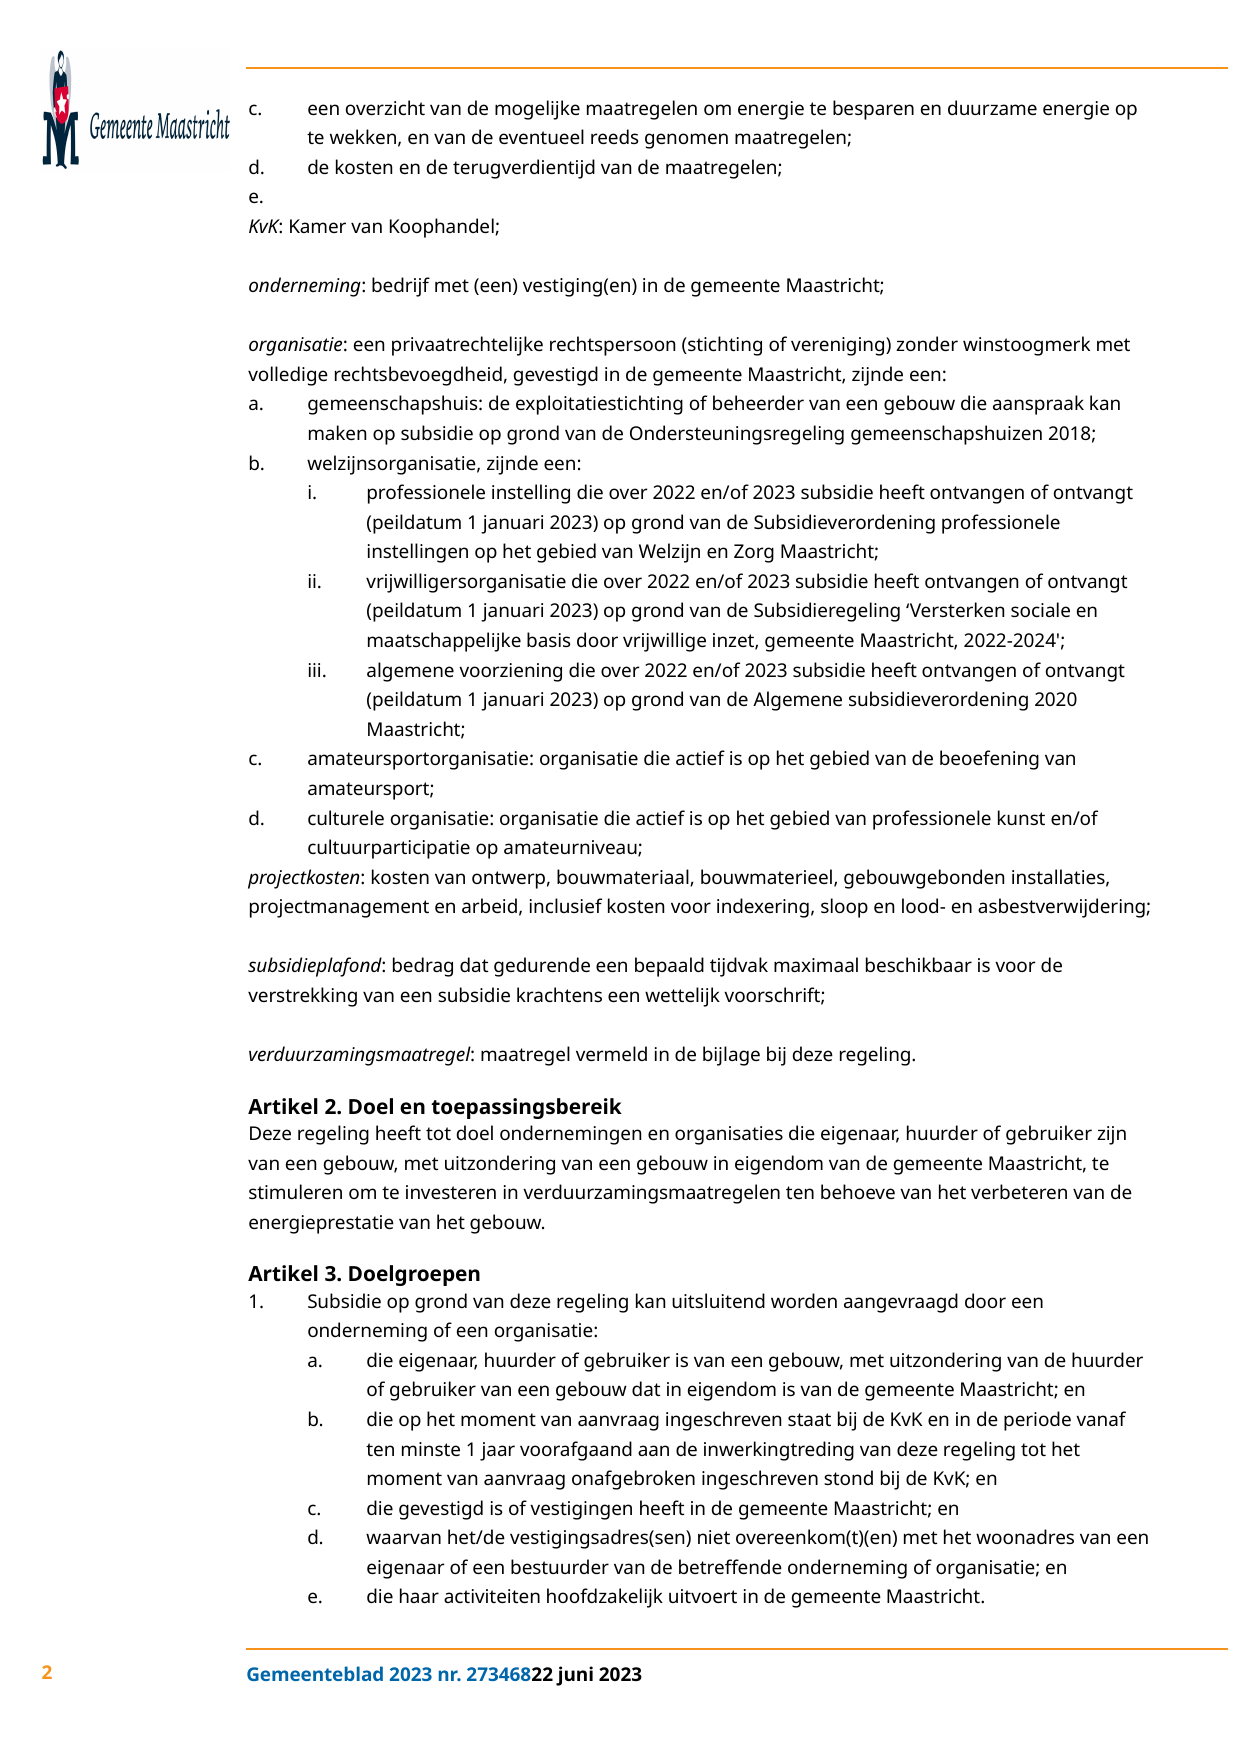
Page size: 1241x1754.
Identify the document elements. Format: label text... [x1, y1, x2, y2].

list vrijwilligersorganisatie die over 2022 en/of 2023 subsidie heeft ontvangen of ontvangt (peildatum 1 januari 2023) op grond van de Subsidieregeling ‘Versterken sociale en maatschappelijke basis door vrijwillige inzet, gemeente Maastricht, 2022-2024'; [307, 568, 1152, 653]
list die eigenaar, huurder of gebruiker is van een gebouw, met uitzondering van de huurder of gebruiker van een gebouw dat in eigendom is van de gemeente Maastricht; en [307, 1347, 1152, 1402]
list professionele instelling die over 2022 en/of 2023 subsidie heeft ontvangen of ontvangt (peildatum 1 januari 2023) op grond van de Subsidieverordening professionele instellingen op het gebied van Welzijn en Zorg Maastricht; [307, 479, 1152, 564]
text KvK: Kamer van Koophandel; [248, 213, 1152, 239]
list amateursportorganisatie: organisatie die actief is op het gebied van de beoefening van amateursport; [248, 746, 1152, 801]
list die gevestigd is of vestigingen heeft in de gemeente Maastricht; en [307, 1495, 1152, 1521]
list culturele organisatie: organisatie die actief is op het gebied van professionele kunst en/of cultuurparticipatie op amateurniveau; [248, 805, 1152, 860]
text projectkosten: kosten van ontwerp, bouwmateriaal, bouwmaterieel, gebouwgebonden installaties, projectmanagement en arbeid, inclusief kosten voor indexering, sloop en lood- en asbestverwijdering; [248, 864, 1152, 919]
picture [41, 47, 231, 172]
text Artikel 2. Doel en toepassingsbereik [248, 1092, 1152, 1120]
list waarvan het/de vestigingsadres(sen) niet overeenkom(t)(en) met het woonadres van een eigenaar of een bestuurder van de betreffende onderneming of organisatie; en [307, 1524, 1152, 1580]
text organisatie: een privaatrechtelijke rechtspersoon (stichting of vereniging) zonder winstoogmerk met volledige rechtsbevoegdheid, gevestigd in de gemeente Maastricht, zijnde een: [248, 331, 1152, 387]
list de kosten en de terugverdientijd van de maatregelen; [248, 154, 1152, 180]
list die haar activiteiten hoofdzakelijk uitvoert in de gemeente Maastricht. [307, 1584, 1152, 1609]
text Deze regeling heeft tot doel ondernemingen en organisaties die eigenaar, huurder of gebruiker zijn van een gebouw, met uitzondering van een gebouw in eigendom van de gemeente Maastricht, te stimuleren om te investeren in verduurzamingsmaatregelen ten behoeve van het verbeteren van de energieprestatie van het gebouw. [248, 1120, 1152, 1235]
text onderneming: bedrijf met (een) vestiging(en) in de gemeente Maastricht; [248, 272, 1152, 298]
list die op het moment van aanvraag ingeschreven staat bij de KvK en in de periode vanaf ten minste 1 jaar voorafgaand aan de inwerkingtreding van deze regeling tot het moment van aanvraag onafgebroken ingeschreven stond bij de KvK; en [307, 1406, 1152, 1491]
list een overzicht van de mogelijke maatregelen om energie te besparen en duurzame energie op te wekken, en van de eventueel reeds genomen maatregelen; [248, 95, 1152, 150]
list welzijnsorganisatie, zijnde een: [248, 450, 1152, 476]
text Artikel 3. Doelgroepen [248, 1259, 1152, 1288]
list algemene voorziening die over 2022 en/of 2023 subsidie heeft ontvangen of ontvangt (peildatum 1 januari 2023) op grond van de Algemene subsidieverordening 2020 Maastricht; [307, 657, 1152, 742]
text subsidieplafond: bedrag dat gedurende een bepaald tijdvak maximaal beschikbaar is voor de verstrekking van een subsidie krachtens een wettelijk voorschrift; [248, 953, 1152, 1008]
text verduurzamingsmaatregel: maatregel vermeld in de bijlage bij deze regeling. [248, 1041, 1152, 1067]
list gemeenschapshuis: de exploitatiestichting of beheerder van een gebouw die aanspraak kan maken op subsidie op grond van de Ondersteuningsregeling gemeenschapshuizen 2018; [248, 391, 1152, 446]
list Subsidie op grond van deze regeling kan uitsluitend worden aangevraagd door een onderneming of een organisatie: [248, 1288, 1152, 1343]
